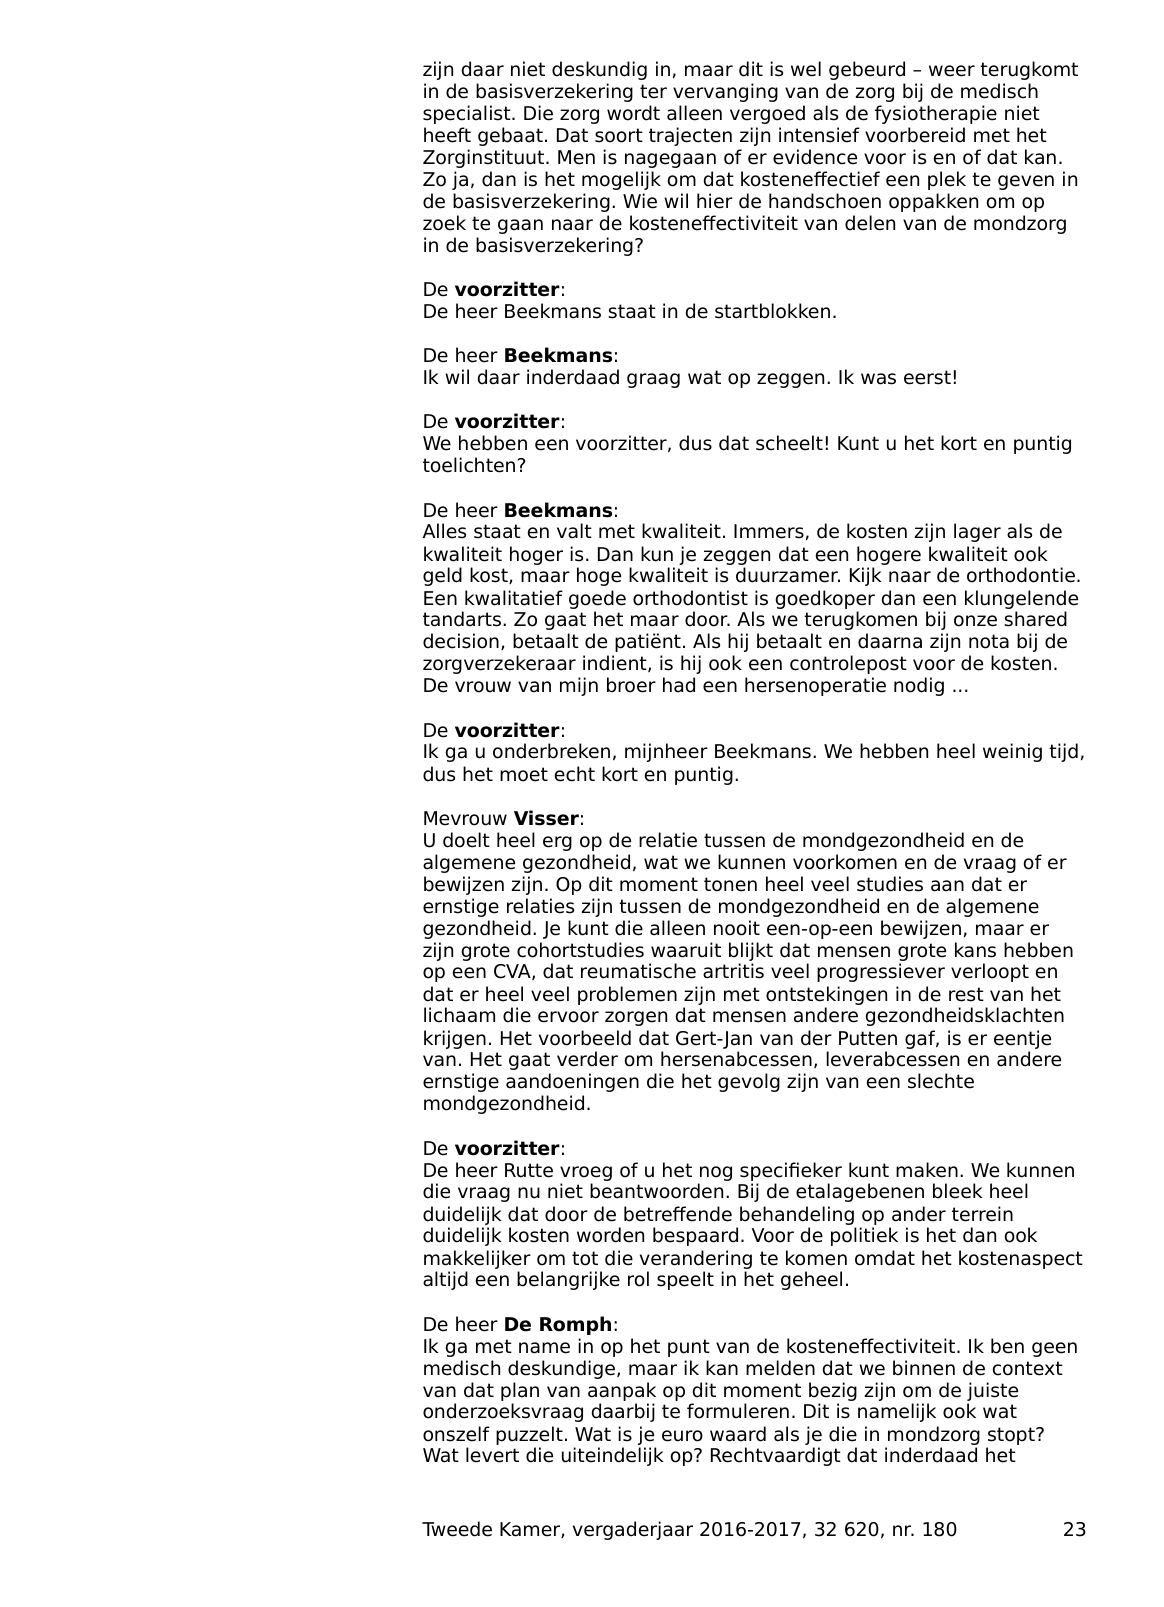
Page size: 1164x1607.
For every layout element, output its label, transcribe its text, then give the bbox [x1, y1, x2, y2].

text Alles staat en valt met kwaliteit. Immers, de kosten zijn lager als de kwaliteit hoger is. Dan kun je zeggen dat een hogere kwaliteit ook geld kost, maar hoge kwaliteit is duurzamer. Kijk naar de orthodontie. Een kwalitatief goede orthodontist is goedkoper dan een klungelende tandarts. Zo gaat het maar door. Als we terugkomen bij onze shared decision, betaalt de patiënt. Als hij betaalt en daarna zijn nota bij de zorgverzekeraar indient, is hij ook een controlepost voor de kosten. De vrouw van mijn broer had een hersenoperatie nodig ... [422, 521, 1087, 697]
text De heer Beekmans: [422, 345, 1087, 367]
text De voorzitter: [422, 411, 1087, 433]
text De voorzitter: [422, 719, 1087, 741]
text Mevrouw Visser: [422, 808, 1087, 829]
text Ik ga u onderbreken, mijnheer Beekmans. We hebben heel weinig tijd, dus het moet echt kort en puntig. [422, 741, 1087, 785]
text Ik ga met name in op het punt van de kosteneffectiviteit. Ik ben geen medisch deskundige, maar ik kan melden dat we binnen de context van dat plan van aanpak op dit moment bezig zijn om de juiste onderzoeksvraag daarbij te formuleren. Dit is namelijk ook wat onszelf puzzelt. Wat is je euro waard als je die in mondzorg stopt? Wat levert die uiteindelijk op? Rechtvaardigt dat inderdaad het [422, 1336, 1087, 1467]
text We hebben een voorzitter, dus dat scheelt! Kunt u het kort en puntig toelichten? [422, 433, 1087, 477]
text U doelt heel erg op de relatie tussen de mondgezondheid en de algemene gezondheid, wat we kunnen voorkomen en de vraag of er bewijzen zijn. Op dit moment tonen heel veel studies aan dat er ernstige relaties zijn tussen de mondgezondheid en de algemene gezondheid. Je kunt die alleen nooit een-op-een bewijzen, maar er zijn grote cohortstudies waaruit blijkt dat mensen grote kans hebben op een CVA, dat reumatische artritis veel progressiever verloopt en dat er heel veel problemen zijn met ontstekingen in de rest van het lichaam die ervoor zorgen dat mensen andere gezondheidsklachten krijgen. Het voorbeeld dat Gert-Jan van der Putten gaf, is er eentje van. Het gaat verder om hersenabcessen, leverabcessen en andere ernstige aandoeningen die het gevolg zijn van een slechte mondgezondheid. [422, 829, 1087, 1115]
text De heer De Romph: [422, 1313, 1087, 1336]
text De voorzitter: [422, 279, 1087, 301]
text Ik wil daar inderdaad graag wat op zeggen. Ik was eerst! [422, 367, 1087, 389]
text De heer Beekmans staat in de startblokken. [422, 301, 1087, 323]
text zijn daar niet deskundig in, maar dit is wel gebeurd – weer terugkomt in de basisverzekering ter vervanging van de zorg bij de medisch specialist. Die zorg wordt alleen vergoed als de fysiotherapie niet heeft gebaat. Dat soort trajecten zijn intensief voorbereid met het Zorginstituut. Men is nagegaan of er evidence voor is en of dat kan. Zo ja, dan is het mogelijk om dat kosteneffectief een plek te geven in de basisverzekering. Wie wil hier de handschoen oppakken om op zoek te gaan naar de kosteneffectiviteit van delen van de mondzorg in de basisverzekering? [422, 59, 1087, 257]
text De heer Rutte vroeg of u het nog specifieker kunt maken. We kunnen die vraag nu niet beantwoorden. Bij de etalagebenen bleek heel duidelijk dat door de betreffende behandeling op ander terrein duidelijk kosten worden bespaard. Voor de politiek is het dan ook makkelijker om tot die verandering te komen omdat het kostenaspect altijd een belangrijke rol speelt in het geheel. [422, 1159, 1087, 1291]
text De voorzitter: [422, 1137, 1087, 1159]
text De heer Beekmans: [422, 499, 1087, 521]
